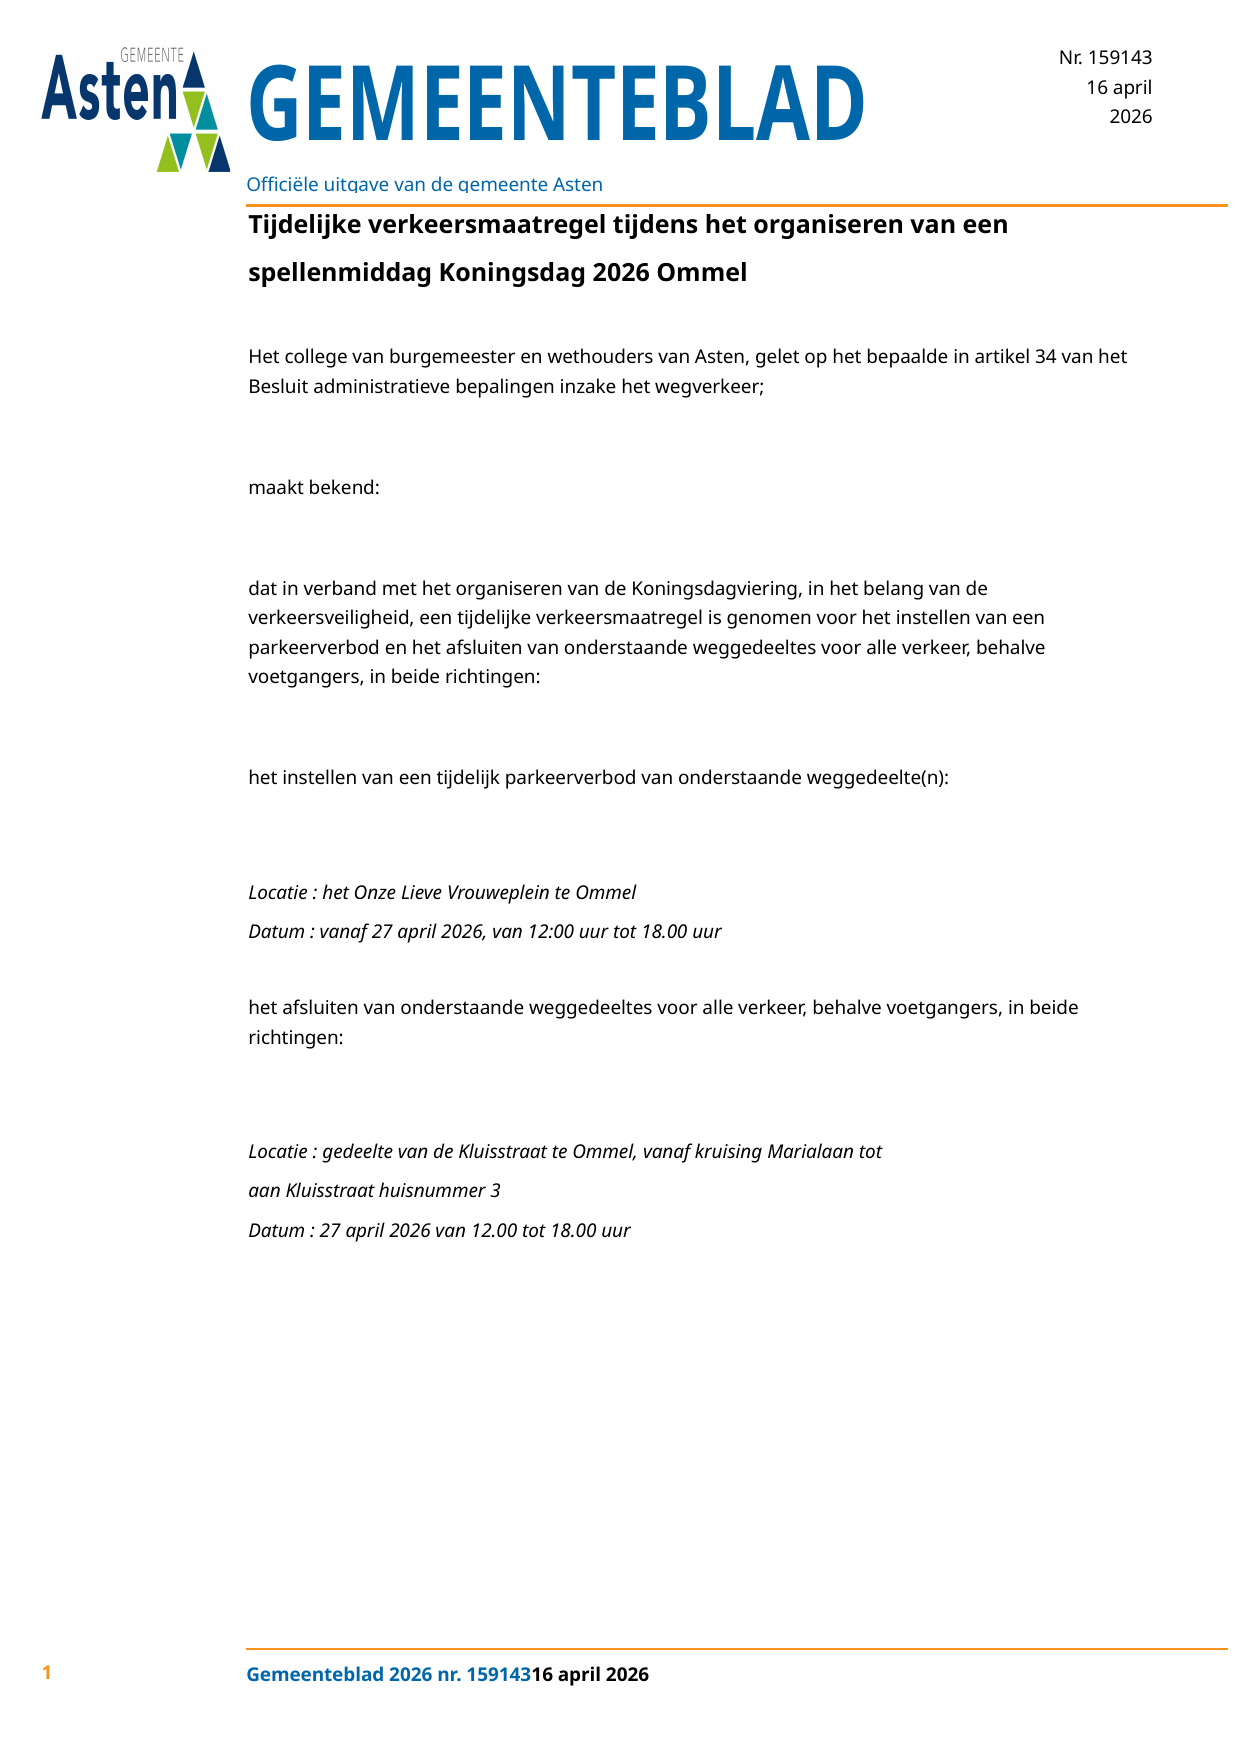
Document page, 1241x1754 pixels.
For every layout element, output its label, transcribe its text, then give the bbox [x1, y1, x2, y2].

text Het college van burgemeester en wethouders van Asten, gelet op het bepaalde in artikel 34 van het Besluit administratieve bepalingen inzake het wegverkeer; [248, 344, 1152, 399]
text aan Kluisstraat huisnummer 3 [248, 1177, 1152, 1203]
picture [41, 47, 231, 172]
text dat in verband met het organiseren van de Koningsdagviering, in het belang van de verkeersveiligheid, een tijdelijke verkeersmaatregel is genomen voor het instellen van een parkeerverbod en het afsluiten van onderstaande weggedeeltes voor alle verkeer, behalve voetgangers, in beide richtingen: [248, 575, 1152, 689]
text maakt bekend: [248, 474, 1152, 500]
text Datum : 27 april 2026 van 12.00 tot 18.00 uur [248, 1217, 1152, 1242]
text Locatie : het Onze Lieve Vrouweplein te Ommel [248, 879, 1152, 904]
text Locatie : gedeelte van de Kluisstraat te Ommel, vanaf kruising Marialaan tot [248, 1138, 1152, 1164]
text het afsluiten van onderstaande weggedeeltes voor alle verkeer, behalve voetgangers, in beide richtingen: [248, 994, 1152, 1049]
text het instellen van een tijdelijk parkeerverbod van onderstaande weggedeelte(n): [248, 764, 1152, 790]
text Datum : vanaf 27 april 2026, van 12:00 uur tot 18.00 uur [248, 918, 1152, 944]
text Tijdelijke verkeersmaatregel tijdens het organiseren van een spellenmiddag Koningsdag 2026 Ommel [248, 207, 1152, 288]
